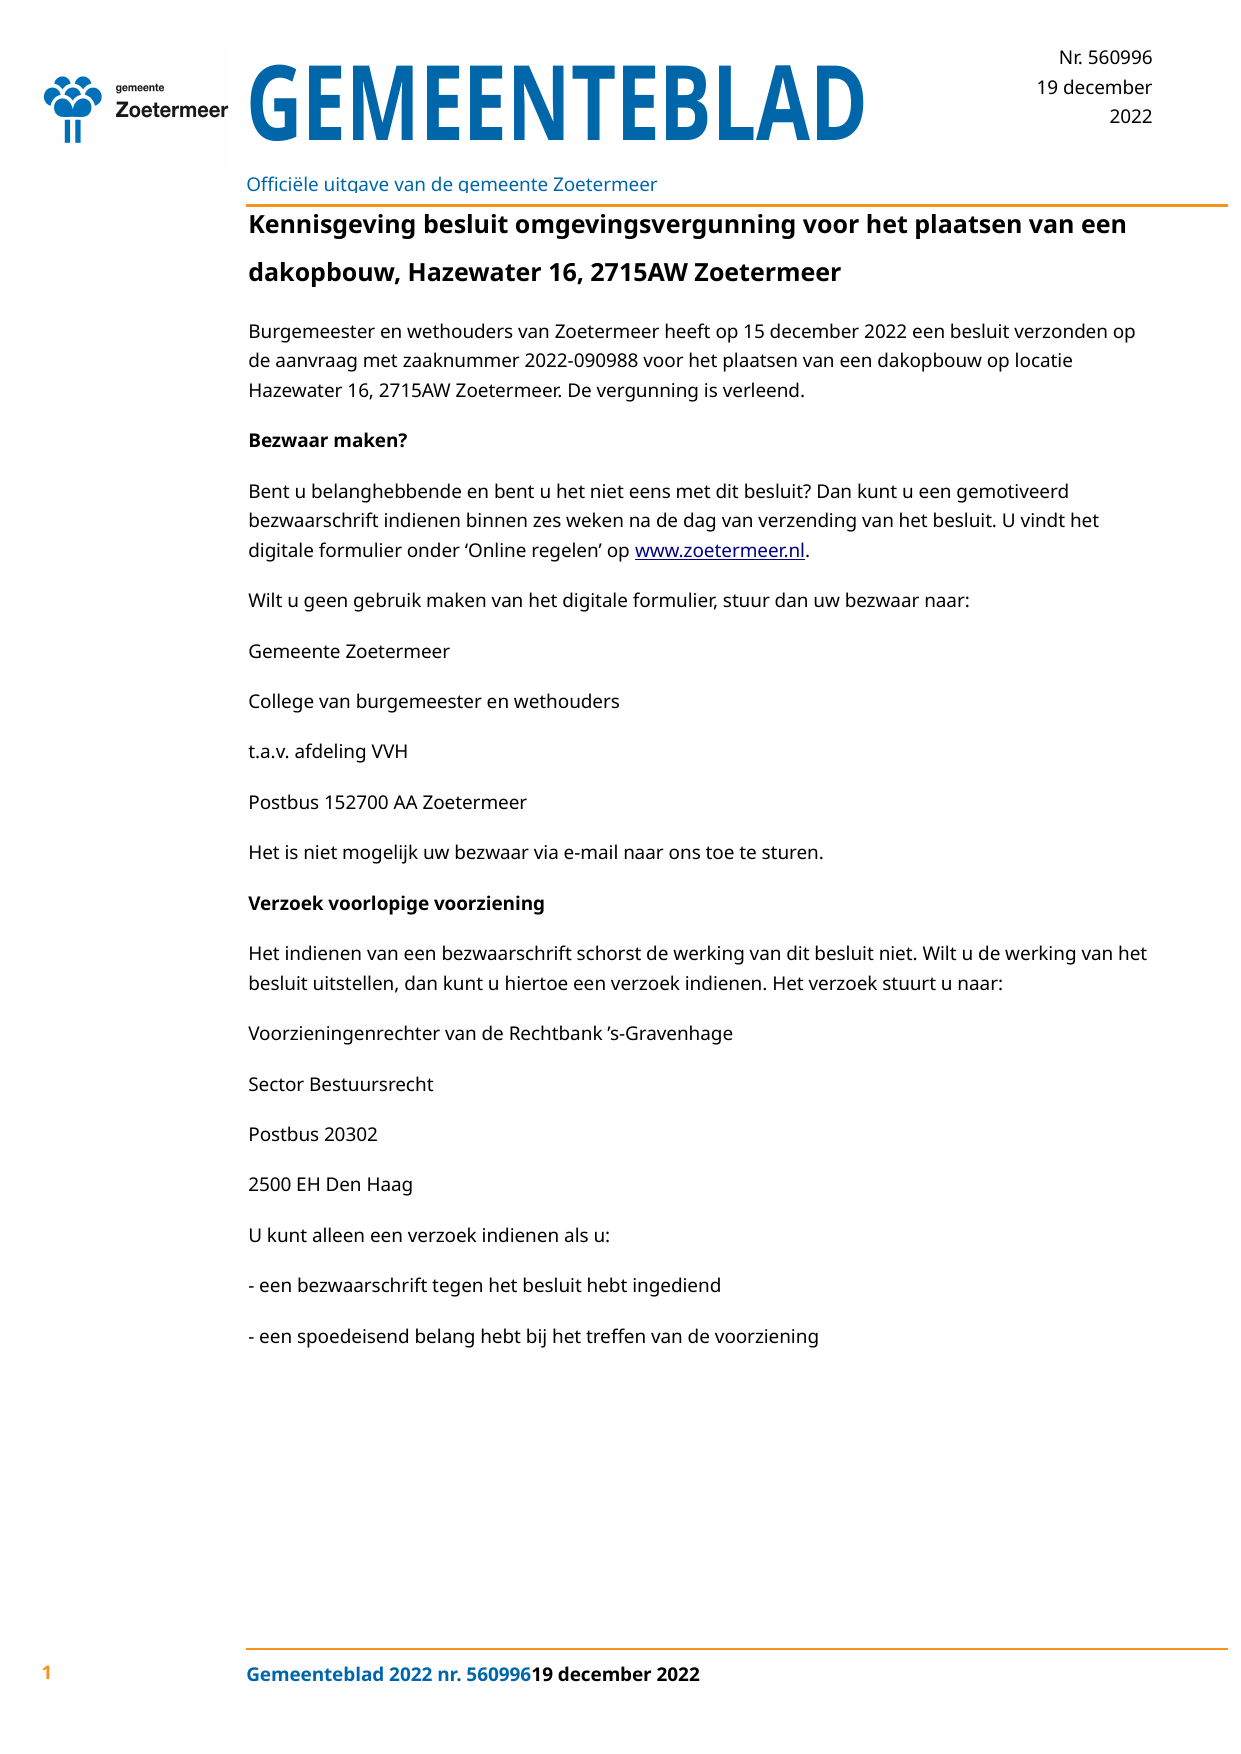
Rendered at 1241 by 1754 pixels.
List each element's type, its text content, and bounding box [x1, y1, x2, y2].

text Burgemeester en wethouders van Zoetermeer heeft op 15 december 2022 een besluit verzonden op de aanvraag met zaaknummer 2022-090988 voor het plaatsen van een dakopbouw op locatie Hazewater 16, 2715AW Zoetermeer. De vergunning is verleend. [248, 318, 1152, 403]
text t.a.v. afdeling VVH [248, 739, 1152, 764]
picture [41, 47, 231, 172]
text Sector Bestuursrecht [248, 1071, 1152, 1097]
text Het is niet mogelijk uw bezwaar via e-mail naar ons toe te sturen. [248, 839, 1152, 865]
text Kennisgeving besluit omgevingsvergunning voor het plaatsen van een dakopbouw, Hazewater 16, 2715AW Zoetermeer [248, 207, 1152, 288]
text Bent u belanghebbende en bent u het niet eens met dit besluit? Dan kunt u een gemotiveerd bezwaarschrift indienen binnen zes weken na de dag van verzending van het besluit. U vindt het digitale formulier onder ‘Online regelen’ op www.zoetermeer.nl. [248, 478, 1152, 563]
text U kunt alleen een verzoek indienen als u: [248, 1222, 1152, 1248]
text Postbus 152700 AA Zoetermeer [248, 789, 1152, 815]
text College van burgemeester en wethouders [248, 688, 1152, 714]
text Voorzieningenrechter van de Rechtbank ’s-Gravenhage [248, 1020, 1152, 1046]
text - een spoedeisend belang hebt bij het treffen van de voorziening [248, 1323, 1152, 1349]
text Wilt u geen gebruik maken van het digitale formulier, stuur dan uw bezwaar naar: [248, 587, 1152, 613]
text 2500 EH Den Haag [248, 1172, 1152, 1197]
text Verzoek voorlopige voorziening [248, 890, 1152, 916]
text - een bezwaarschrift tegen het besluit hebt ingediend [248, 1272, 1152, 1298]
text Gemeente Zoetermeer [248, 638, 1152, 664]
text Postbus 20302 [248, 1121, 1152, 1147]
text Bezwaar maken? [248, 427, 1152, 453]
text Het indienen van een bezwaarschrift schorst de werking van dit besluit niet. Wilt u de werking van het besluit uitstellen, dan kunt u hiertoe een verzoek indienen. Het verzoek stuurt u naar: [248, 940, 1152, 996]
